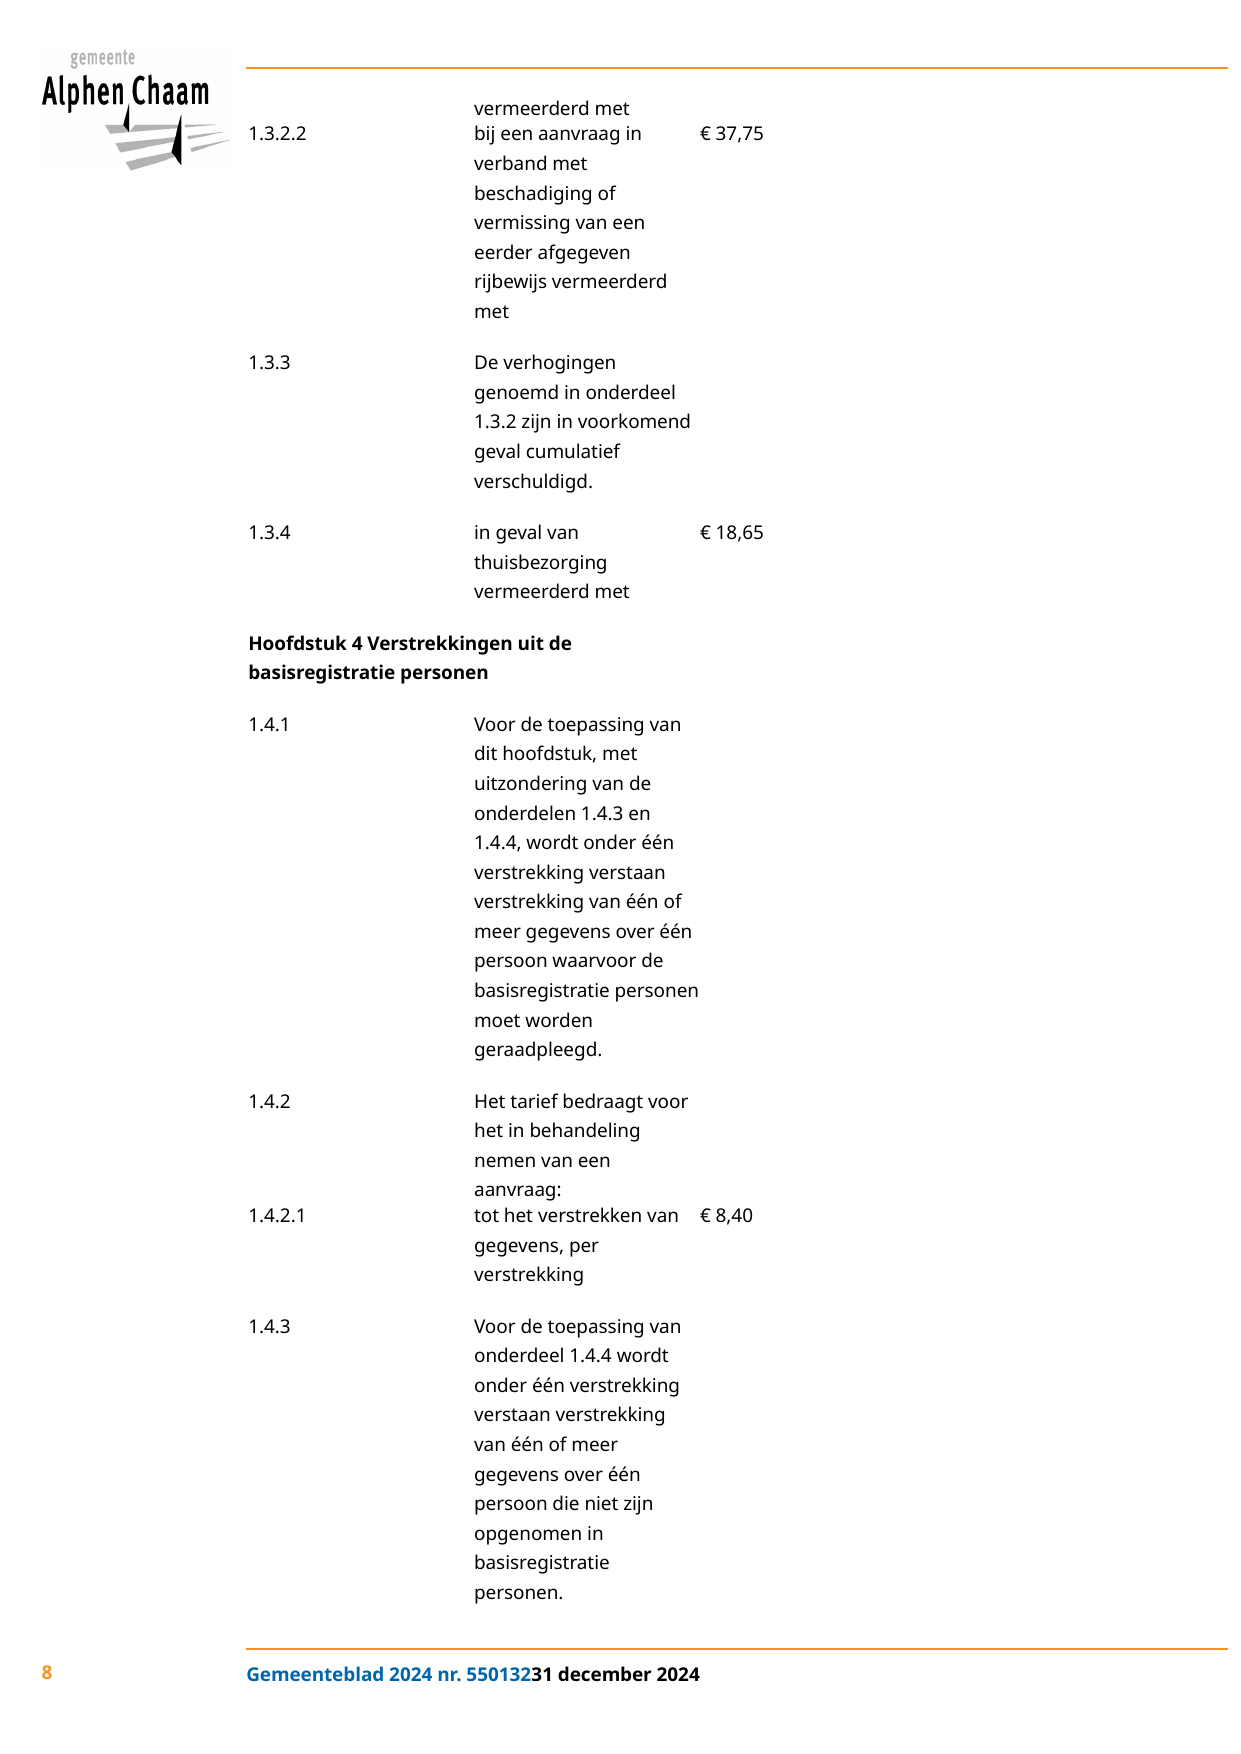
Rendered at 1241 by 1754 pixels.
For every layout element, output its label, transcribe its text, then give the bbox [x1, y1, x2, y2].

table_cell Voor de toepassing van dit hoofdstuk, met uitzondering van de onderdelen 1.4.3 en 1.4.4, wordt onder één verstrekking verstaan verstrekking van één of meer gegevens over één persoon waarvoor de basisregistratie personen moet worden geraadpleegd. [474, 711, 700, 1062]
table_cell [700, 1088, 926, 1202]
table_cell Voor de toepassing van onderdeel 1.4.4 wordt onder één verstrekking verstaan verstrekking van één of meer gegevens over één persoon die niet zijn opgenomen in basisregistratie personen. [474, 1313, 700, 1605]
table_cell [926, 494, 1152, 519]
table_cell [700, 711, 926, 1062]
table_cell [926, 604, 1152, 630]
table_cell in geval van thuisbezorging vermeerderd met [474, 519, 700, 604]
table_cell Het tarief bedraagt voor het in behandeling nemen van een aanvraag: [474, 1088, 700, 1202]
table_cell € 8,40 [700, 1202, 926, 1287]
table_cell [926, 1287, 1152, 1313]
table_cell € 37,75 [700, 121, 926, 324]
table_cell [926, 1313, 1152, 1605]
table_cell De verhogingen genoemd in onderdeel 1.3.2 zijn in voorkomend geval cumulatief verschuldigd. [474, 350, 700, 493]
table_cell tot het verstrekken van gegevens, per verstrekking [474, 1202, 700, 1287]
table_cell [700, 1062, 926, 1088]
table_cell [474, 1062, 700, 1088]
table_cell [926, 350, 1152, 493]
table_cell [700, 1287, 926, 1313]
table_cell [474, 685, 700, 711]
table_cell [248, 494, 474, 519]
table_cell [700, 494, 926, 519]
table_cell [248, 604, 474, 630]
table_cell [926, 711, 1152, 1062]
table_cell [474, 324, 700, 349]
table_cell 1.4.2.1 [248, 1202, 474, 1287]
table_cell [248, 1287, 474, 1313]
table_cell [474, 1287, 700, 1313]
table_cell 1.4.3 [248, 1313, 474, 1605]
table_cell 1.3.3 [248, 350, 474, 493]
table_cell [474, 494, 700, 519]
table_cell [926, 519, 1152, 604]
table_cell [926, 95, 1152, 121]
table_cell [700, 630, 926, 685]
table_cell [926, 1202, 1152, 1287]
table_cell [248, 1062, 474, 1088]
table_cell [926, 324, 1152, 349]
picture [41, 47, 231, 172]
table_cell [700, 604, 926, 630]
table_cell 1.3.4 [248, 519, 474, 604]
table_cell 1.4.1 [248, 711, 474, 1062]
table_cell [926, 630, 1152, 685]
table_cell [926, 1062, 1152, 1088]
table_cell [700, 324, 926, 349]
table_cell [474, 604, 700, 630]
table_cell 1.4.2 [248, 1088, 474, 1202]
table_cell [926, 685, 1152, 711]
table_cell € 18,65 [700, 519, 926, 604]
table_cell [700, 95, 926, 121]
table_cell [926, 1088, 1152, 1202]
table_cell [700, 1313, 926, 1605]
table_cell bij een aanvraag in verband met beschadiging of vermissing van een eerder afgegeven rijbewijs vermeerderd met [474, 121, 700, 324]
table_cell [700, 350, 926, 493]
table_cell [248, 685, 474, 711]
table_cell [248, 95, 474, 121]
table_cell [248, 324, 474, 349]
table_cell [926, 121, 1152, 324]
table_cell [700, 685, 926, 711]
table_cell vermeerderd met [474, 95, 700, 121]
table_cell Hoofdstuk 4 Verstrekkingen uit de basisregistratie personen [248, 630, 700, 685]
table_cell 1.3.2.2 [248, 121, 474, 324]
